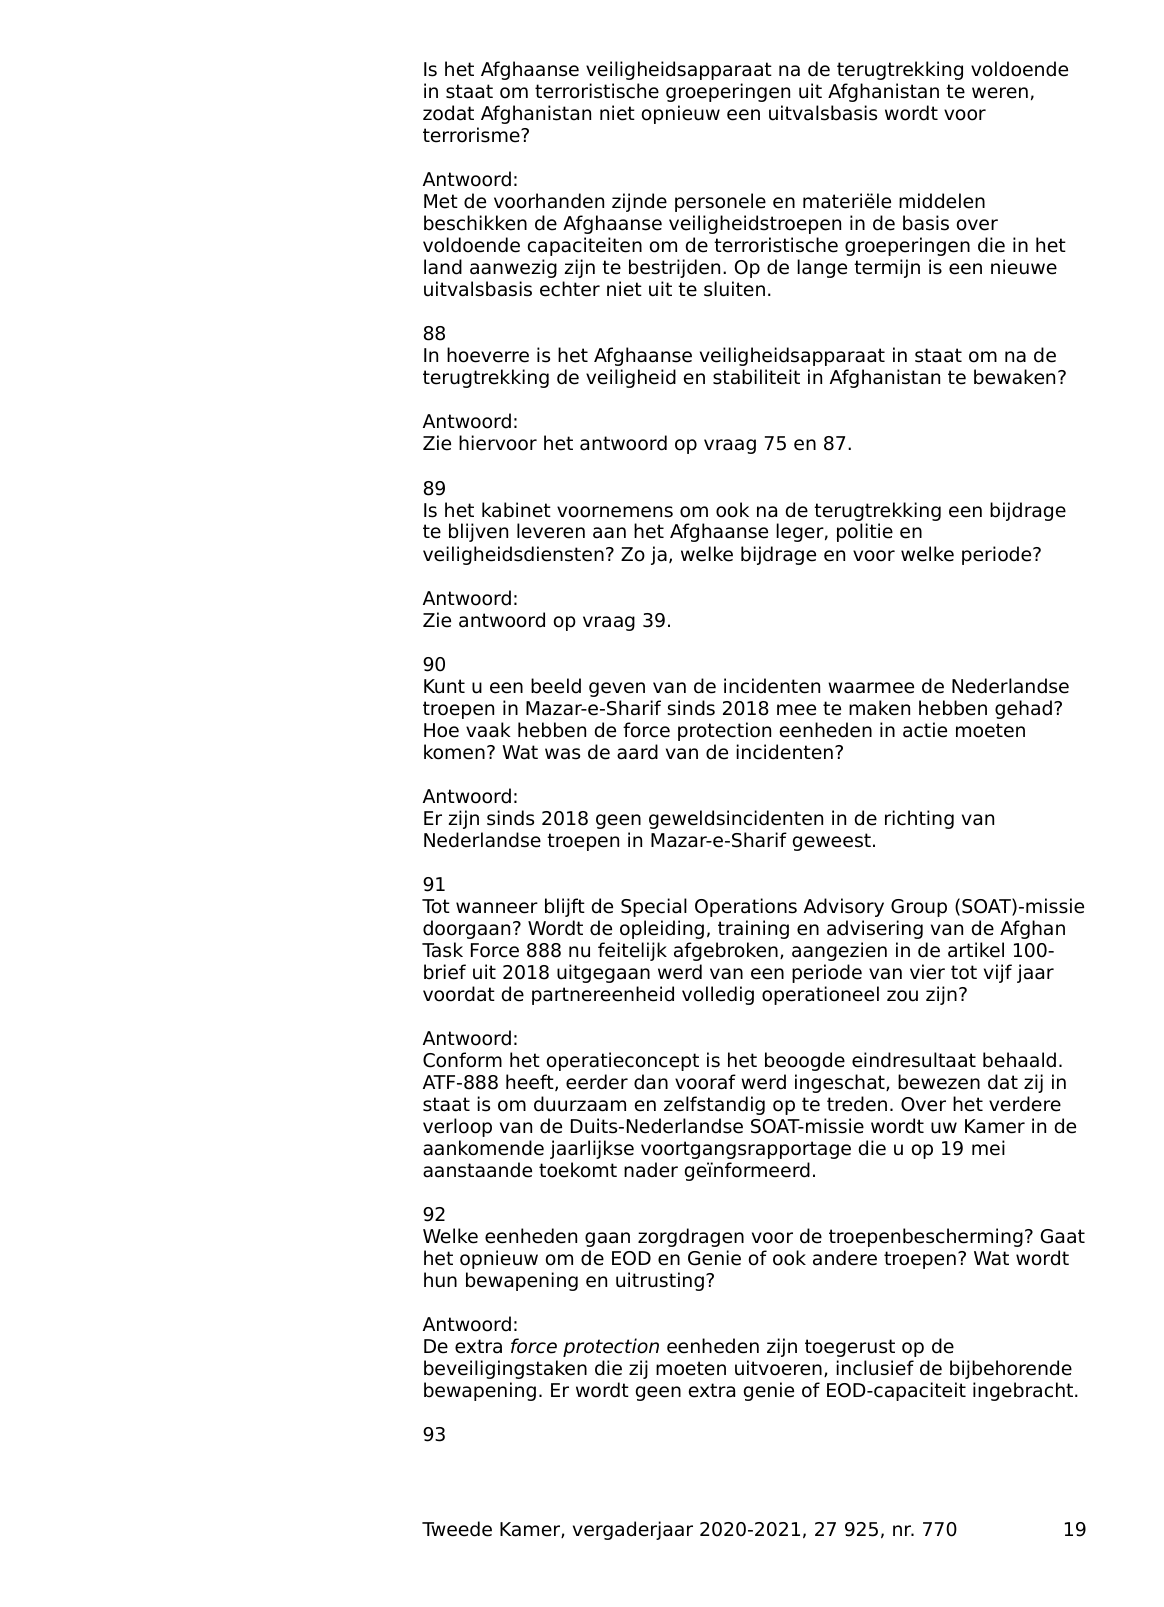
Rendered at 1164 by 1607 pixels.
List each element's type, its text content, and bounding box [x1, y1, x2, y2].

text Tot wanneer blijft de Special Operations Advisory Group (SOAT)-missie doorgaan? Wordt de opleiding, training en advisering van de Afghan Task Force 888 nu feitelijk afgebroken, aangezien in de artikel 100-brief uit 2018 uitgegaan werd van een periode van vier tot vijf jaar voordat de partnereenheid volledig operationeel zou zijn? [422, 896, 1087, 1006]
text Antwoord: [422, 786, 1087, 808]
text De extra force protection eenheden zijn toegerust op de beveiligingstaken die zij moeten uitvoeren, inclusief de bijbehorende bewapening. Er wordt geen extra genie of EOD-capaciteit ingebracht. [422, 1336, 1087, 1402]
text Antwoord: [422, 588, 1087, 609]
text Antwoord: [422, 1028, 1087, 1050]
text Zie antwoord op vraag 39. [422, 609, 1087, 632]
text Welke eenheden gaan zorgdragen voor de troepenbescherming? Gaat het opnieuw om de EOD en Genie of ook andere troepen? Wat wordt hun bewapening en uitrusting? [422, 1226, 1087, 1292]
text In hoeverre is het Afghaanse veiligheidsapparaat in staat om na de terugtrekking de veiligheid en stabiliteit in Afghanistan te bewaken? [422, 345, 1087, 389]
text 88 [422, 323, 1087, 345]
text Conform het operatieconcept is het beoogde eindresultaat behaald. ATF-888 heeft, eerder dan vooraf werd ingeschat, bewezen dat zij in staat is om duurzaam en zelfstandig op te treden. Over het verdere verloop van de Duits-Nederlandse SOAT-missie wordt uw Kamer in de aankomende jaarlijkse voortgangsrapportage die u op 19 mei aanstaande toekomt nader geïnformeerd. [422, 1050, 1087, 1182]
text Met de voorhanden zijnde personele en materiële middelen beschikken de Afghaanse veiligheidstroepen in de basis over voldoende capaciteiten om de terroristische groeperingen die in het land aanwezig zijn te bestrijden. Op de lange termijn is een nieuwe uitvalsbasis echter niet uit te sluiten. [422, 191, 1087, 301]
text 92 [422, 1204, 1087, 1226]
text Zie hiervoor het antwoord op vraag 75 en 87. [422, 433, 1087, 455]
text 91 [422, 874, 1087, 896]
text Is het kabinet voornemens om ook na de terugtrekking een bijdrage te blijven leveren aan het Afghaanse leger, politie en veiligheidsdiensten? Zo ja, welke bijdrage en voor welke periode? [422, 499, 1087, 565]
text Antwoord: [422, 1314, 1087, 1336]
text 90 [422, 654, 1087, 676]
text 89 [422, 477, 1087, 499]
text Is het Afghaanse veiligheidsapparaat na de terugtrekking voldoende in staat om terroristische groeperingen uit Afghanistan te weren, zodat Afghanistan niet opnieuw een uitvalsbasis wordt voor terrorisme? [422, 59, 1087, 147]
text Er zijn sinds 2018 geen geweldsincidenten in de richting van Nederlandse troepen in Mazar-e-Sharif geweest. [422, 808, 1087, 852]
text Kunt u een beeld geven van de incidenten waarmee de Nederlandse troepen in Mazar-e-Sharif sinds 2018 mee te maken hebben gehad? Hoe vaak hebben de force protection eenheden in actie moeten komen? Wat was de aard van de incidenten? [422, 676, 1087, 764]
text Antwoord: [422, 411, 1087, 433]
text Antwoord: [422, 169, 1087, 191]
text 93 [422, 1424, 1087, 1446]
